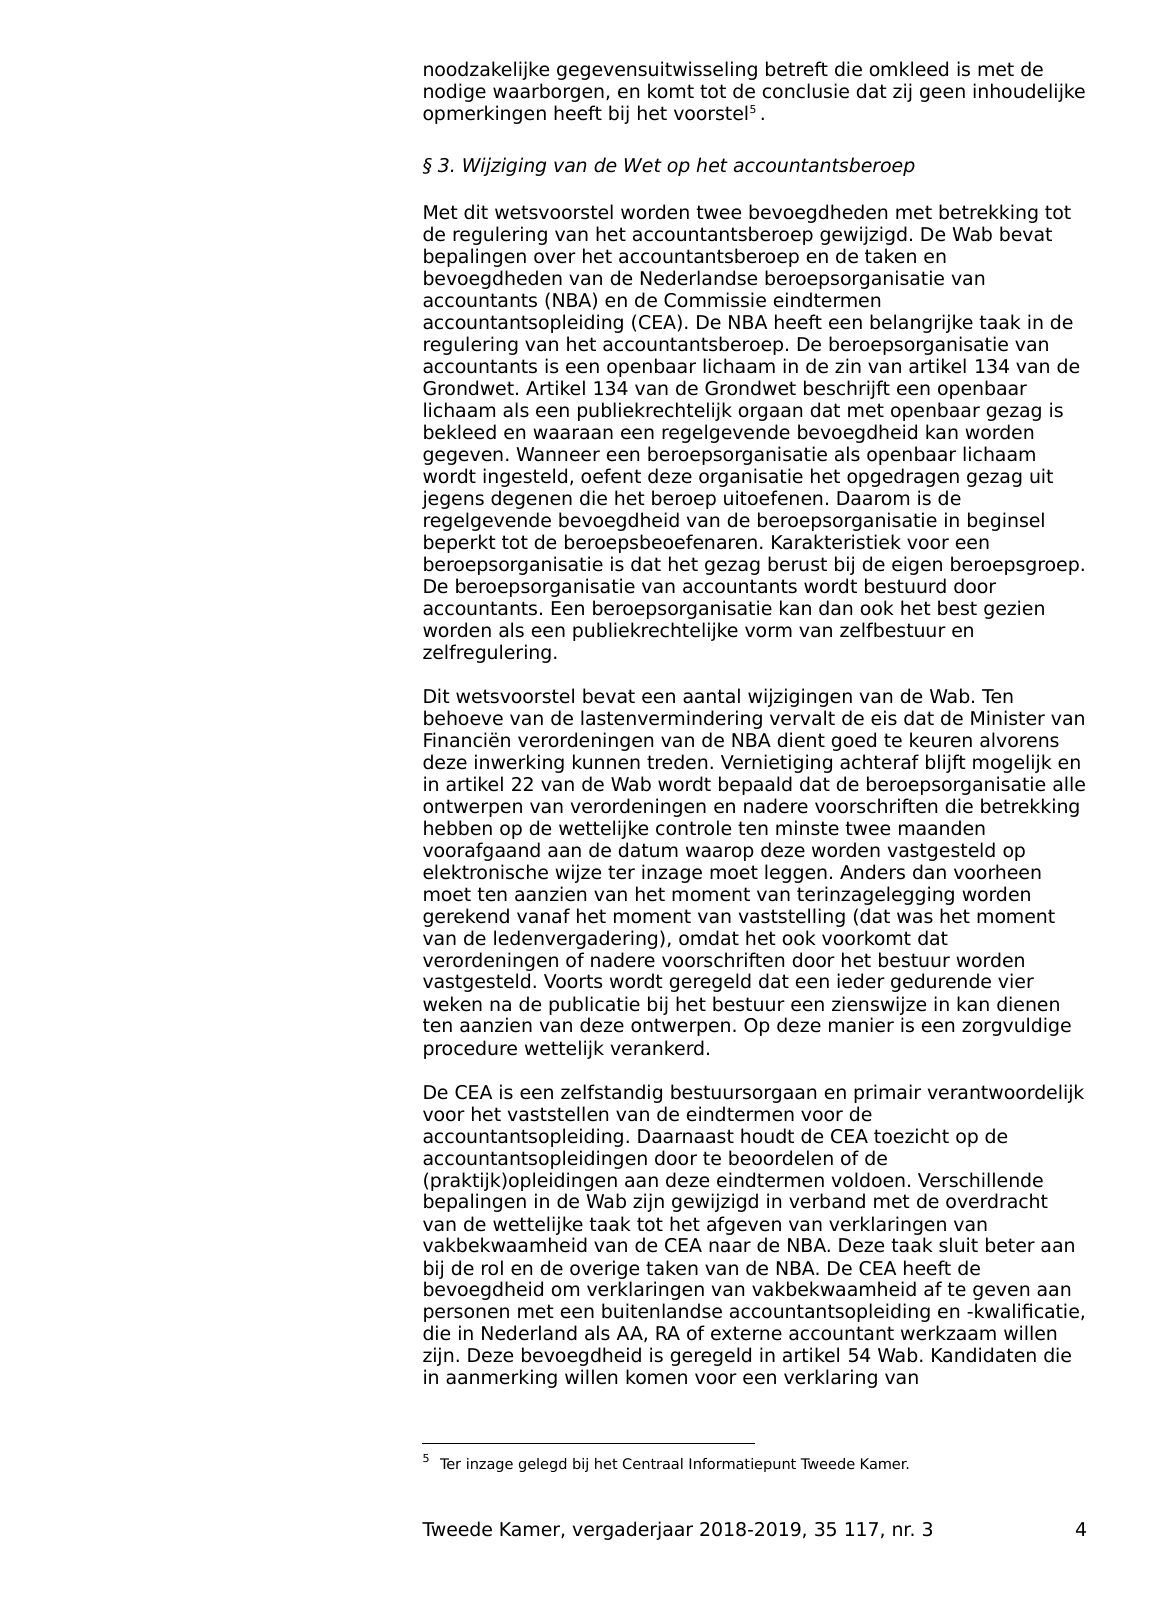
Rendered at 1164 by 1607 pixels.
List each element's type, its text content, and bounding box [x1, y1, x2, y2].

text De CEA is een zelfstandig bestuursorgaan en primair verantwoordelijk voor het vaststellen van de eindtermen voor de accountantsopleiding. Daarnaast houdt de CEA toezicht op de accountantsopleidingen door te beoordelen of de (praktijk)opleidingen aan deze eindtermen voldoen. Verschillende bepalingen in de Wab zijn gewijzigd in verband met de overdracht van de wettelijke taak tot het afgeven van verklaringen van vakbekwaamheid van de CEA naar de NBA. Deze taak sluit beter aan bij de rol en de overige taken van de NBA. De CEA heeft de bevoegdheid om verklaringen van vakbekwaamheid af te geven aan personen met een buitenlandse accountantsopleiding en -kwalificatie, die in Nederland als AA, RA of externe accountant werkzaam willen zijn. Deze bevoegdheid is geregeld in artikel 54 Wab. Kandidaten die in aanmerking willen komen voor een verklaring van [422, 1082, 1087, 1389]
text Met dit wetsvoorstel worden twee bevoegdheden met betrekking tot de regulering van het accountantsberoep gewijzigd. De Wab bevat bepalingen over het accountantsberoep en de taken en bevoegdheden van de Nederlandse beroepsorganisatie van accountants (NBA) en de Commissie eindtermen accountantsopleiding (CEA). De NBA heeft een belangrijke taak in de regulering van het accountantsberoep. De beroepsorganisatie van accountants is een openbaar lichaam in de zin van artikel 134 van de Grondwet. Artikel 134 van de Grondwet beschrijft een openbaar lichaam als een publiekrechtelijk orgaan dat met openbaar gezag is bekleed en waaraan een regelgevende bevoegdheid kan worden gegeven. Wanneer een beroepsorganisatie als openbaar lichaam wordt ingesteld, oefent deze organisatie het opgedragen gezag uit jegens degenen die het beroep uitoefenen. Daarom is de regelgevende bevoegdheid van de beroepsorganisatie in beginsel beperkt tot de beroepsbeoefenaren. Karakteristiek voor een beroepsorganisatie is dat het gezag berust bij de eigen beroepsgroep. De beroepsorganisatie van accountants wordt bestuurd door accountants. Een beroepsorganisatie kan dan ook het best gezien worden als een publiekrechtelijke vorm van zelfbestuur en zelfregulering. [422, 202, 1087, 663]
text Ter inzage gelegd bij het Centraal Informatiepunt Tweede Kamer. [422, 1452, 1087, 1474]
text Dit wetsvoorstel bevat een aantal wijzigingen van de Wab. Ten behoeve van de lastenvermindering vervalt de eis dat de Minister van Financiën verordeningen van de NBA dient goed te keuren alvorens deze inwerking kunnen treden. Vernietiging achteraf blijft mogelijk en in artikel 22 van de Wab wordt bepaald dat de beroepsorganisatie alle ontwerpen van verordeningen en nadere voorschriften die betrekking hebben op de wettelijke controle ten minste twee maanden voorafgaand aan de datum waarop deze worden vastgesteld op elektronische wijze ter inzage moet leggen. Anders dan voorheen moet ten aanzien van het moment van terinzagelegging worden gerekend vanaf het moment van vaststelling (dat was het moment van de ledenvergadering), omdat het ook voorkomt dat verordeningen of nadere voorschriften door het bestuur worden vastgesteld. Voorts wordt geregeld dat een ieder gedurende vier weken na de publicatie bij het bestuur een zienswijze in kan dienen ten aanzien van deze ontwerpen. Op deze manier is een zorgvuldige procedure wettelijk verankerd. [422, 686, 1087, 1059]
subtitle § 3. Wijziging van de Wet op het accountantsberoep [422, 155, 1087, 177]
text noodzakelijke gegevensuitwisseling betreft die omkleed is met de nodige waarborgen, en komt tot de conclusie dat zij geen inhoudelijke opmerkingen heeft bij het voorstel. [422, 59, 1087, 125]
